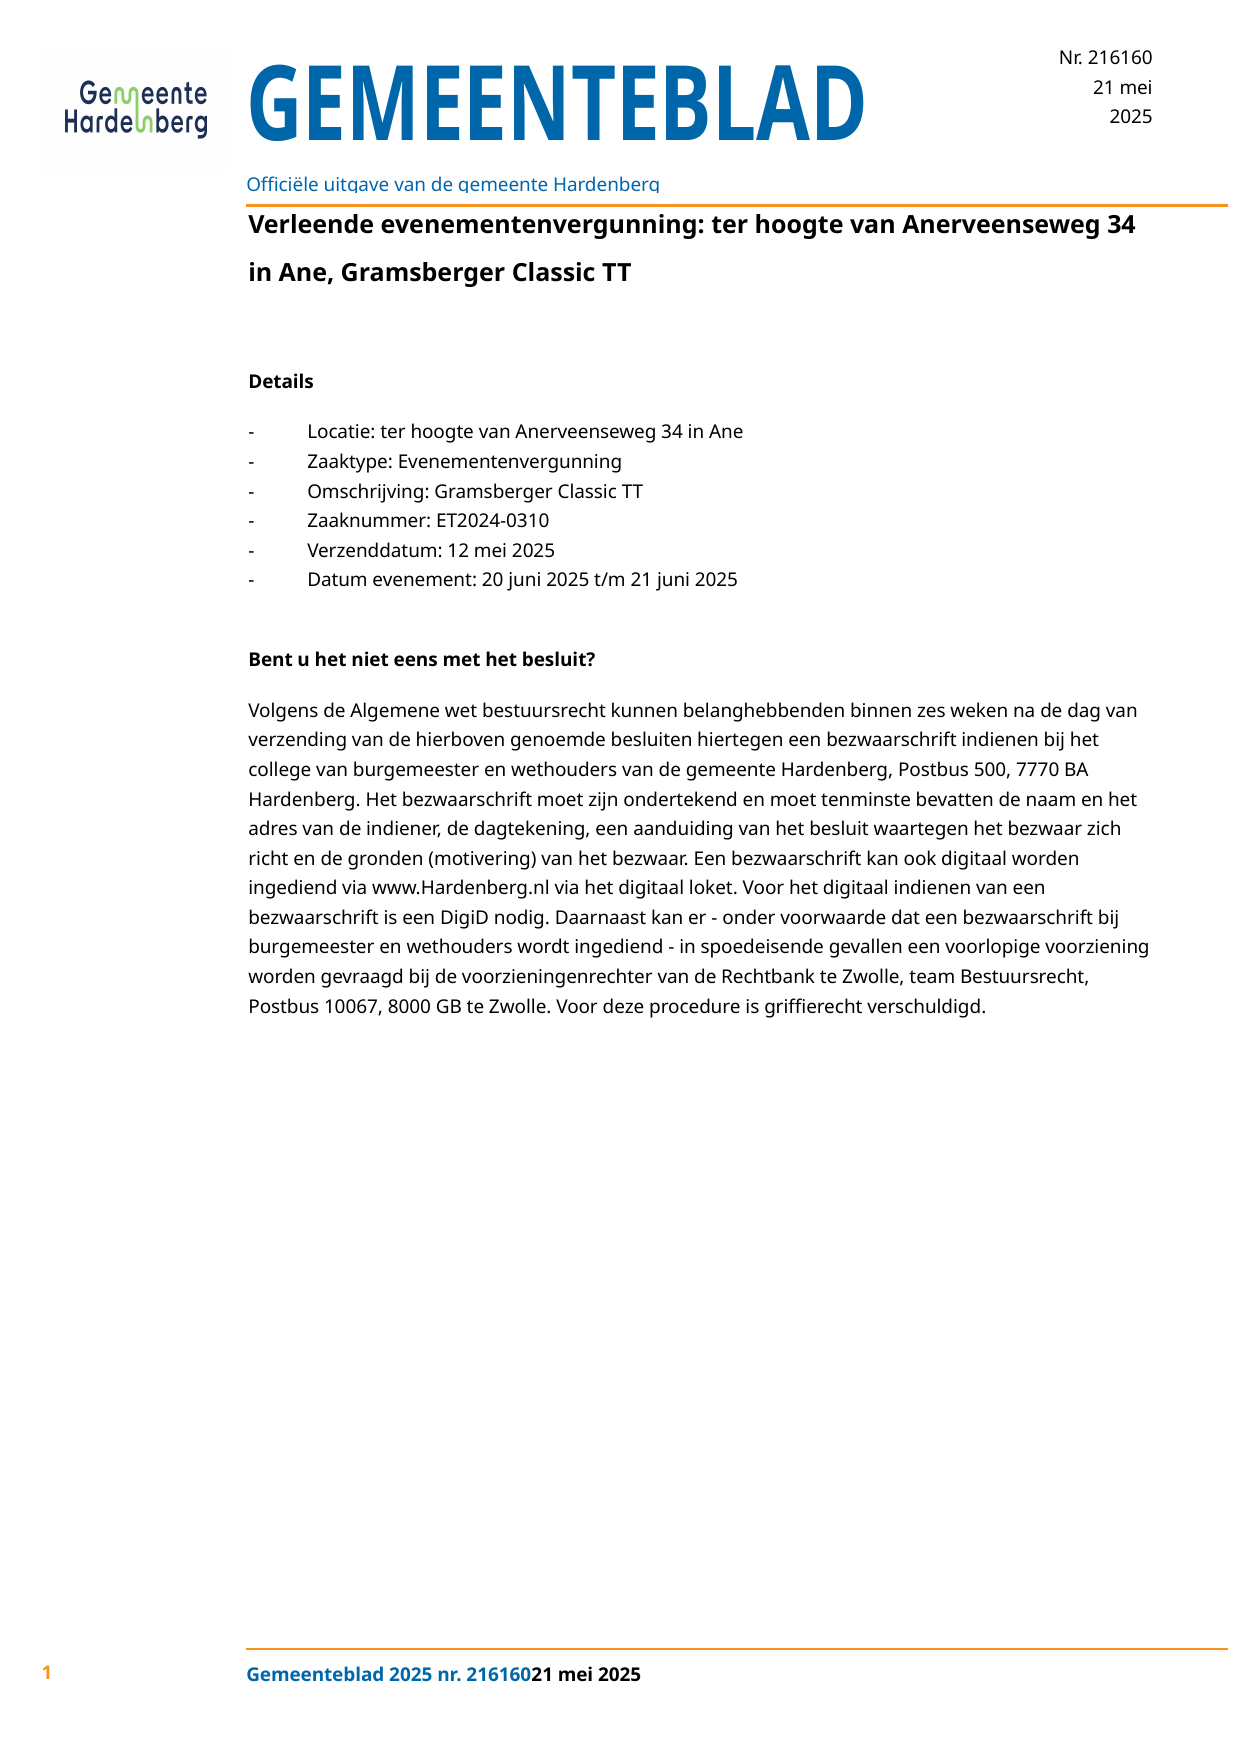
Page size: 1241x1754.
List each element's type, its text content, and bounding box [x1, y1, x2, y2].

list Locatie: ter hoogte van Anerveenseweg 34 in Ane [248, 419, 1152, 444]
list Zaaknummer: ET2024-0310 [248, 507, 1152, 533]
list Omschrijving: Gramsberger Classic TT [248, 478, 1152, 504]
text Volgens de Algemene wet bestuursrecht kunnen belanghebbenden binnen zes weken na de dag van verzending van de hierboven genoemde besluiten hiertegen een bezwaarschrift indienen bij het college van burgemeester en wethouders van de gemeente Hardenberg, Postbus 500, 7770 BA Hardenberg. Het bezwaarschrift moet zijn ondertekend en moet tenminste bevatten de naam en het adres van de indiener, de dagtekening, een aanduiding van het besluit waartegen het bezwaar zich richt en de gronden (motivering) van het bezwaar. Een bezwaarschrift kan ook digitaal worden ingediend via www.Hardenberg.nl via het digitaal loket. Voor het digitaal indienen van een bezwaarschrift is een DigiD nodig. Daarnaast kan er - onder voorwaarde dat een bezwaarschrift bij burgemeester en wethouders wordt ingediend - in spoedeisende gevallen een voorlopige voorziening worden gevraagd bij de voorzieningenrechter van de Rechtbank te Zwolle, team Bestuursrecht, Postbus 10067, 8000 GB te Zwolle. Voor deze procedure is griffierecht verschuldigd. [248, 697, 1152, 1019]
list Zaaktype: Evenementenvergunning [248, 448, 1152, 474]
list Datum evenement: 20 juni 2025 t/m 21 juni 2025 [248, 567, 1152, 592]
list Verzenddatum: 12 mei 2025 [248, 537, 1152, 563]
text Verleende evenementenvergunning: ter hoogte van Anerveenseweg 34 in Ane, Gramsberger Classic TT [248, 207, 1152, 288]
text Bent u het niet eens met het besluit? [248, 647, 1152, 672]
picture [41, 47, 231, 172]
text Details [248, 368, 1152, 394]
